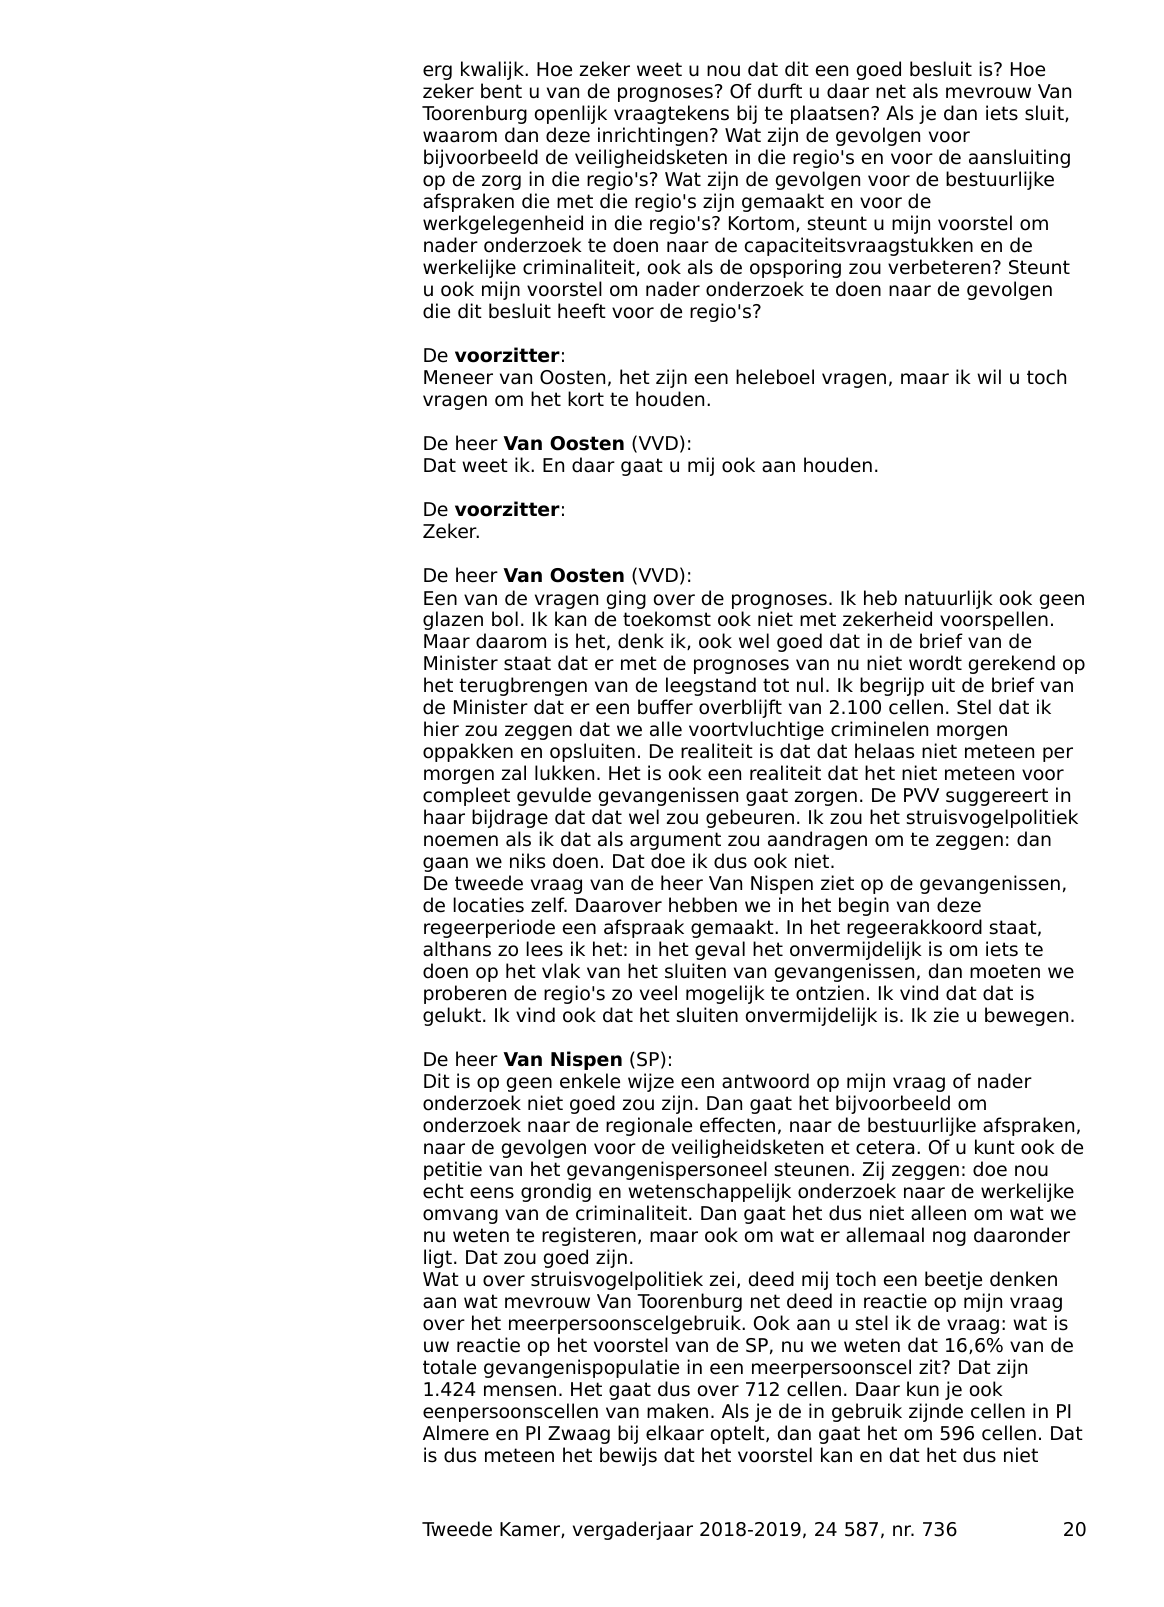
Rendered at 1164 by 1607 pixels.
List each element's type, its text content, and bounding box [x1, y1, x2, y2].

text Dit is op geen enkele wijze een antwoord op mijn vraag of nader onderzoek niet goed zou zijn. Dan gaat het bijvoorbeeld om onderzoek naar de regionale effecten, naar de bestuurlijke afspraken, naar de gevolgen voor de veiligheidsketen et cetera. Of u kunt ook de petitie van het gevangenispersoneel steunen. Zij zeggen: doe nou echt eens grondig en wetenschappelijk onderzoek naar de werkelijke omvang van de criminaliteit. Dan gaat het dus niet alleen om wat we nu weten te registeren, maar ook om wat er allemaal nog daaronder ligt. Dat zou goed zijn. [422, 1071, 1087, 1269]
text Wat u over struisvogelpolitiek zei, deed mij toch een beetje denken aan wat mevrouw Van Toorenburg net deed in reactie op mijn vraag over het meerpersoonscelgebruik. Ook aan u stel ik de vraag: wat is uw reactie op het voorstel van de SP, nu we weten dat 16,6% van de totale gevangenispopulatie in een meerpersoonscel zit? Dat zijn 1.424 mensen. Het gaat dus over 712 cellen. Daar kun je ook eenpersoonscellen van maken. Als je de in gebruik zijnde cellen in PI Almere en PI Zwaag bij elkaar optelt, dan gaat het om 596 cellen. Dat is dus meteen het bewijs dat het voorstel kan en dat het dus niet [422, 1269, 1087, 1467]
text erg kwalijk. Hoe zeker weet u nou dat dit een goed besluit is? Hoe zeker bent u van de prognoses? Of durft u daar net als mevrouw Van Toorenburg openlijk vraagtekens bij te plaatsen? Als je dan iets sluit, waarom dan deze inrichtingen? Wat zijn de gevolgen voor bijvoorbeeld de veiligheidsketen in die regio's en voor de aansluiting op de zorg in die regio's? Wat zijn de gevolgen voor de bestuurlijke afspraken die met die regio's zijn gemaakt en voor de werkgelegenheid in die regio's? Kortom, steunt u mijn voorstel om nader onderzoek te doen naar de capaciteitsvraagstukken en de werkelijke criminaliteit, ook als de opsporing zou verbeteren? Steunt u ook mijn voorstel om nader onderzoek te doen naar de gevolgen die dit besluit heeft voor de regio's? [422, 59, 1087, 323]
text Meneer van Oosten, het zijn een heleboel vragen, maar ik wil u toch vragen om het kort te houden. [422, 367, 1087, 411]
text De heer Van Nispen (SP): [422, 1049, 1087, 1071]
text De voorzitter: [422, 499, 1087, 521]
text Dat weet ik. En daar gaat u mij ook aan houden. [422, 455, 1087, 477]
text De heer Van Oosten (VVD): [422, 565, 1087, 587]
text Zeker. [422, 521, 1087, 543]
text De tweede vraag van de heer Van Nispen ziet op de gevangenissen, de locaties zelf. Daarover hebben we in het begin van deze regeerperiode een afspraak gemaakt. In het regeerakkoord staat, althans zo lees ik het: in het geval het onvermijdelijk is om iets te doen op het vlak van het sluiten van gevangenissen, dan moeten we proberen de regio's zo veel mogelijk te ontzien. Ik vind dat dat is gelukt. Ik vind ook dat het sluiten onvermijdelijk is. Ik zie u bewegen. [422, 873, 1087, 1027]
text Een van de vragen ging over de prognoses. Ik heb natuurlijk ook geen glazen bol. Ik kan de toekomst ook niet met zekerheid voorspellen. Maar daarom is het, denk ik, ook wel goed dat in de brief van de Minister staat dat er met de prognoses van nu niet wordt gerekend op het terugbrengen van de leegstand tot nul. Ik begrijp uit de brief van de Minister dat er een buffer overblijft van 2.100 cellen. Stel dat ik hier zou zeggen dat we alle voortvluchtige criminelen morgen oppakken en opsluiten. De realiteit is dat dat helaas niet meteen per morgen zal lukken. Het is ook een realiteit dat het niet meteen voor compleet gevulde gevangenissen gaat zorgen. De PVV suggereert in haar bijdrage dat dat wel zou gebeuren. Ik zou het struisvogelpolitiek noemen als ik dat als argument zou aandragen om te zeggen: dan gaan we niks doen. Dat doe ik dus ook niet. [422, 587, 1087, 873]
text De voorzitter: [422, 345, 1087, 367]
text De heer Van Oosten (VVD): [422, 433, 1087, 455]
